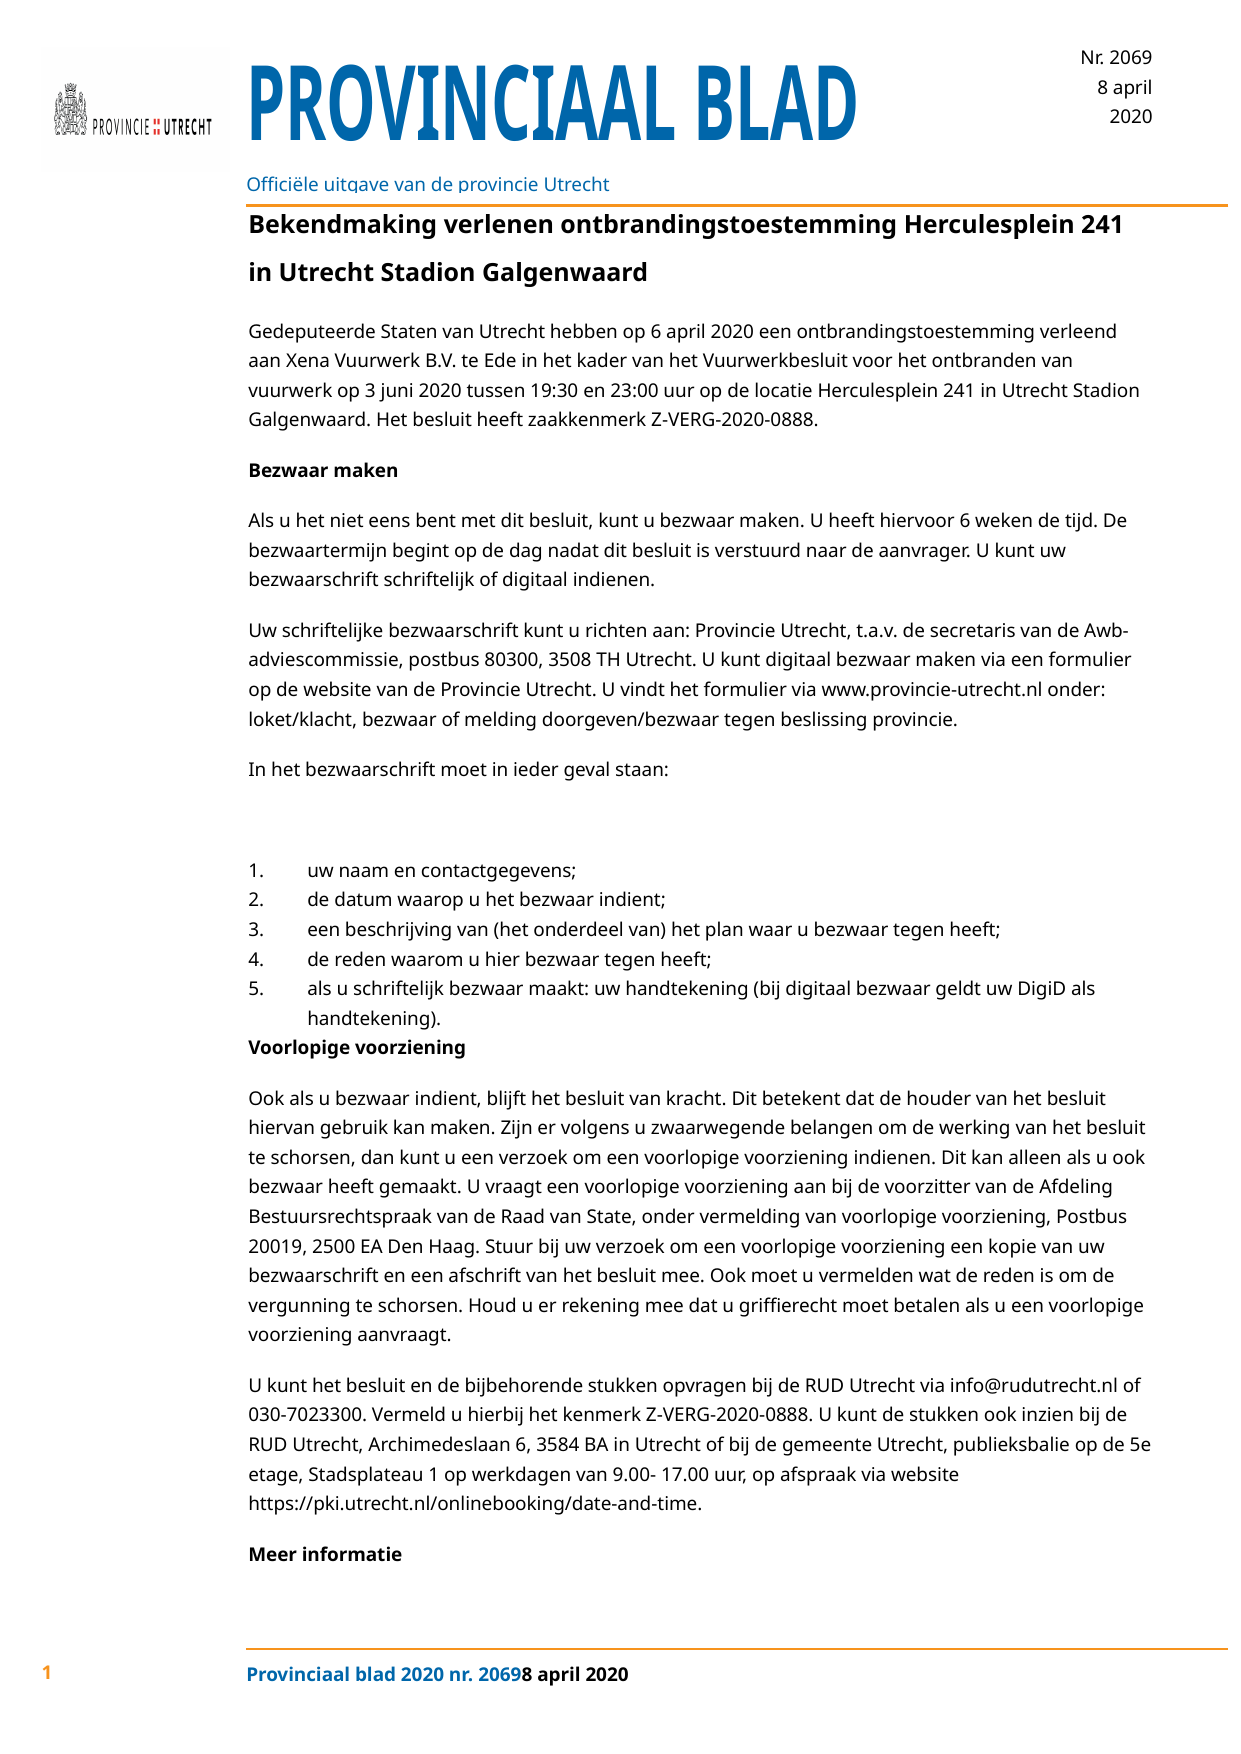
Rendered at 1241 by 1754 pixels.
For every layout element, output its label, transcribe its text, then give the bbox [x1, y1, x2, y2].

text Gedeputeerde Staten van Utrecht hebben op 6 april 2020 een ontbrandingstoestemming verleend aan Xena Vuurwerk B.V. te Ede in het kader van het Vuurwerkbesluit voor het ontbranden van vuurwerk op 3 juni 2020 tussen 19:30 en 23:00 uur op de locatie Herculesplein 241 in Utrecht Stadion Galgenwaard. Het besluit heeft zaakkenmerk Z-VERG-2020-0888. [248, 318, 1152, 432]
text U kunt het besluit en de bijbehorende stukken opvragen bij de RUD Utrecht via info@rudutrecht.nl of 030-7023300. Vermeld u hierbij het kenmerk Z-VERG-2020-0888. U kunt de stukken ook inzien bij de RUD Utrecht, Archimedeslaan 6, 3584 BA in Utrecht of bij de gemeente Utrecht, publieksbalie op de 5e etage, Stadsplateau 1 op werkdagen van 9.00- 17.00 uur, op afspraak via website https://pki.utrecht.nl/onlinebooking/date-and-time. [248, 1372, 1152, 1516]
text In het bezwaarschrift moet in ieder geval staan: [248, 756, 1152, 782]
list een beschrijving van (het onderdeel van) het plan waar u bezwaar tegen heeft; [248, 916, 1152, 942]
text Bekendmaking verlenen ontbrandingstoestemming Herculesplein 241 in Utrecht Stadion Galgenwaard [248, 207, 1152, 288]
picture [41, 47, 231, 172]
text Bezwaar maken [248, 457, 1152, 483]
list uw naam en contactgegevens; [248, 857, 1152, 883]
list als u schriftelijk bezwaar maakt: uw handtekening (bij digitaal bezwaar geldt uw DigiD als handtekening). [248, 975, 1152, 1031]
text Voorlopige voorziening [248, 1034, 1152, 1060]
text Als u het niet eens bent met dit besluit, kunt u bezwaar maken. U heeft hiervoor 6 weken de tijd. De bezwaartermijn begint op de dag nadat dit besluit is verstuurd naar de aanvrager. U kunt uw bezwaarschrift schriftelijk of digitaal indienen. [248, 507, 1152, 592]
list de reden waarom u hier bezwaar tegen heeft; [248, 946, 1152, 972]
list de datum waarop u het bezwaar indient; [248, 887, 1152, 912]
text Uw schriftelijke bezwaarschrift kunt u richten aan: Provincie Utrecht, t.a.v. de secretaris van de Awb-adviescommissie, postbus 80300, 3508 TH Utrecht. U kunt digitaal bezwaar maken via een formulier op de website van de Provincie Utrecht. U vindt het formulier via www.provincie-utrecht.nl onder: loket/klacht, bezwaar of melding doorgeven/bezwaar tegen beslissing provincie. [248, 617, 1152, 732]
text Ook als u bezwaar indient, blijft het besluit van kracht. Dit betekent dat de houder van het besluit hiervan gebruik kan maken. Zijn er volgens u zwaarwegende belangen om de werking van het besluit te schorsen, dan kunt u een verzoek om een voorlopige voorziening indienen. Dit kan alleen als u ook bezwaar heeft gemaakt. U vraagt een voorlopige voorziening aan bij de voorzitter van de Afdeling Bestuursrechtspraak van de Raad van State, onder vermelding van voorlopige voorziening, Postbus 20019, 2500 EA Den Haag. Stuur bij uw verzoek om een voorlopige voorziening een kopie van uw bezwaarschrift en een afschrift van het besluit mee. Ook moet u vermelden wat de reden is om de vergunning te schorsen. Houd u er rekening mee dat u griffierecht moet betalen als u een voorlopige voorziening aanvraagt. [248, 1085, 1152, 1347]
text Meer informatie [248, 1541, 1152, 1567]
